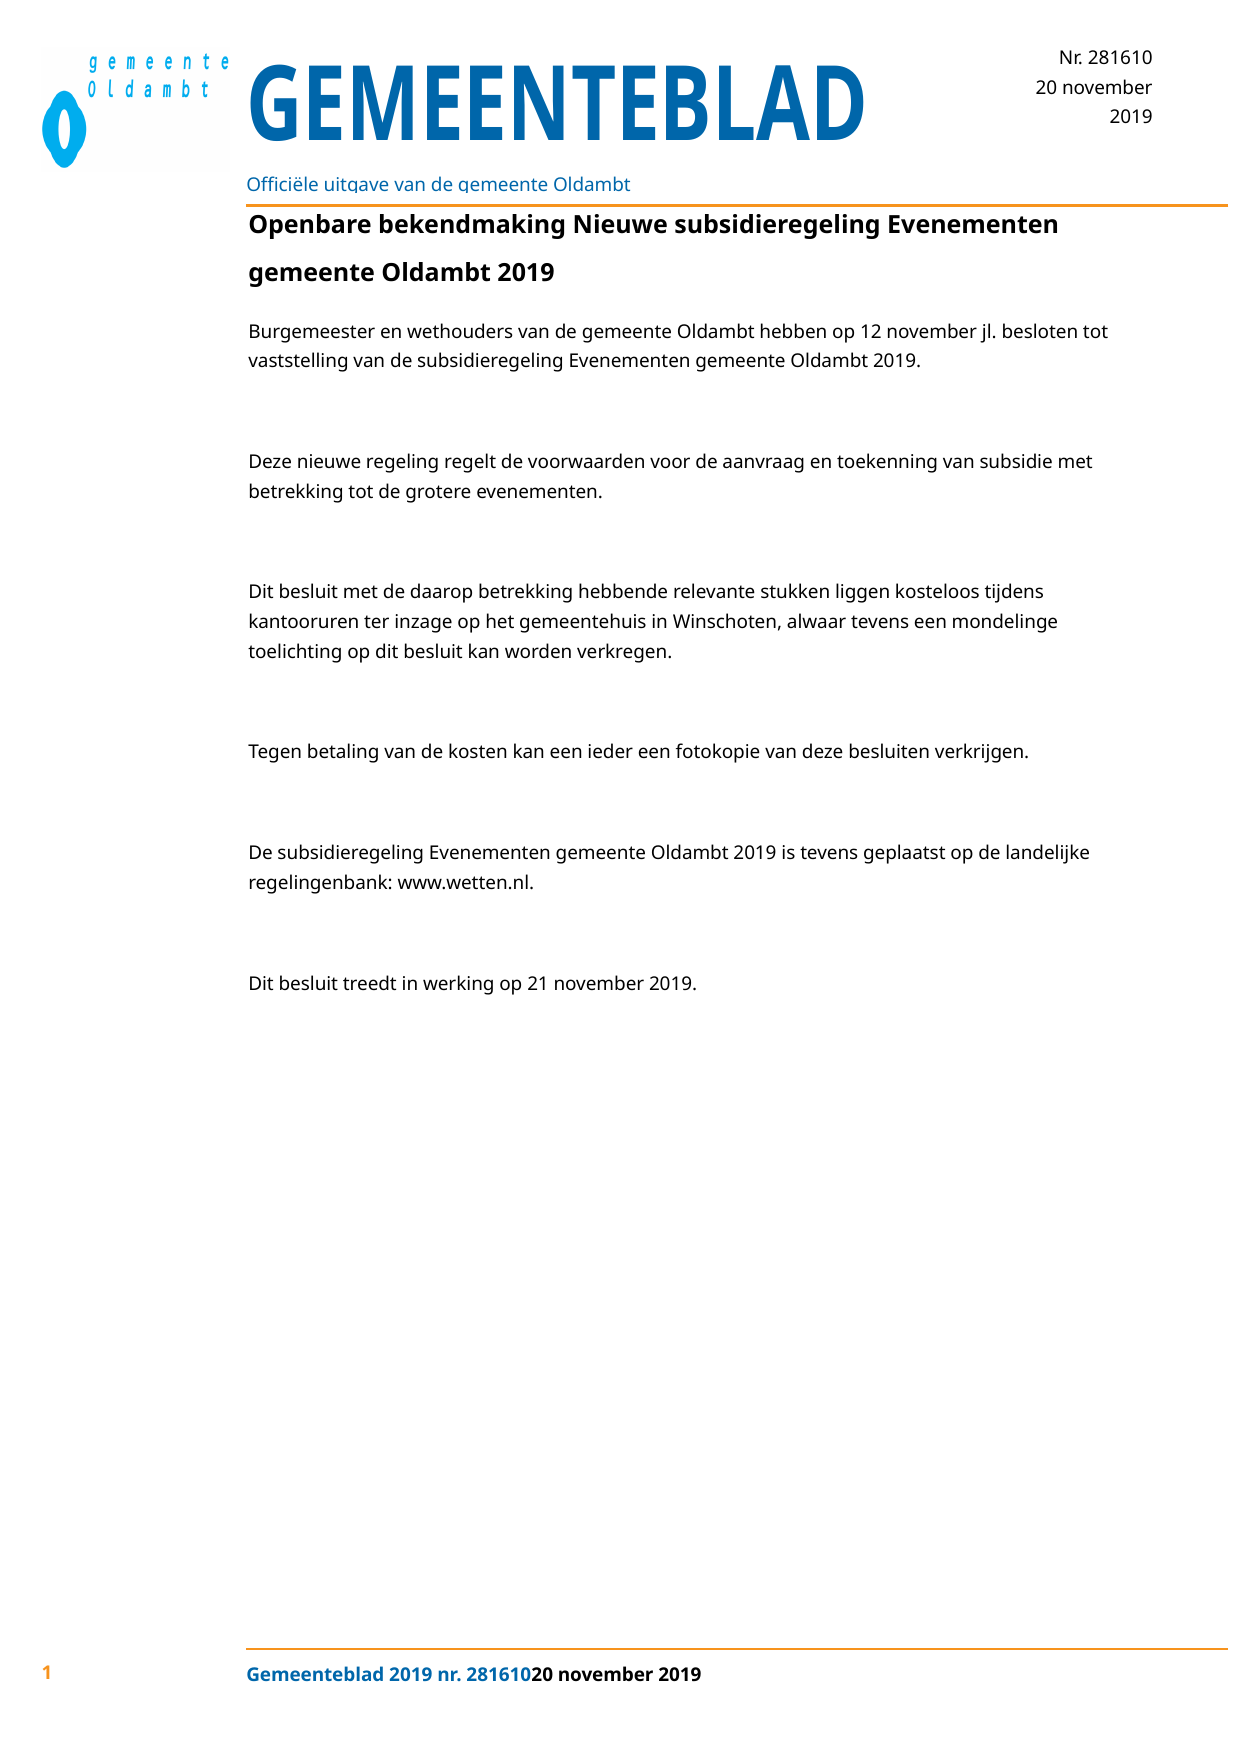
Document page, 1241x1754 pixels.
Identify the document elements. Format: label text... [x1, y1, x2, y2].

text De subsidieregeling Evenementen gemeente Oldambt 2019 is tevens geplaatst op de landelijke regelingenbank: www.wetten.nl. [248, 839, 1152, 895]
text Dit besluit treedt in werking op 21 november 2019. [248, 970, 1152, 996]
text Burgemeester en wethouders van de gemeente Oldambt hebben op 12 november jl. besloten tot vaststelling van de subsidieregeling Evenementen gemeente Oldambt 2019. [248, 318, 1152, 373]
text Deze nieuwe regeling regelt de voorwaarden voor de aanvraag en toekenning van subsidie met betrekking tot de grotere evenementen. [248, 448, 1152, 504]
text Dit besluit met de daarop betrekking hebbende relevante stukken liggen kosteloos tijdens kantooruren ter inzage op het gemeentehuis in Winschoten, alwaar tevens een mondelinge toelichting op dit besluit kan worden verkregen. [248, 579, 1152, 664]
picture [41, 47, 231, 172]
text Openbare bekendmaking Nieuwe subsidieregeling Evenementen gemeente Oldambt 2019 [248, 207, 1152, 288]
text Tegen betaling van de kosten kan een ieder een fotokopie van deze besluiten verkrijgen. [248, 739, 1152, 764]
